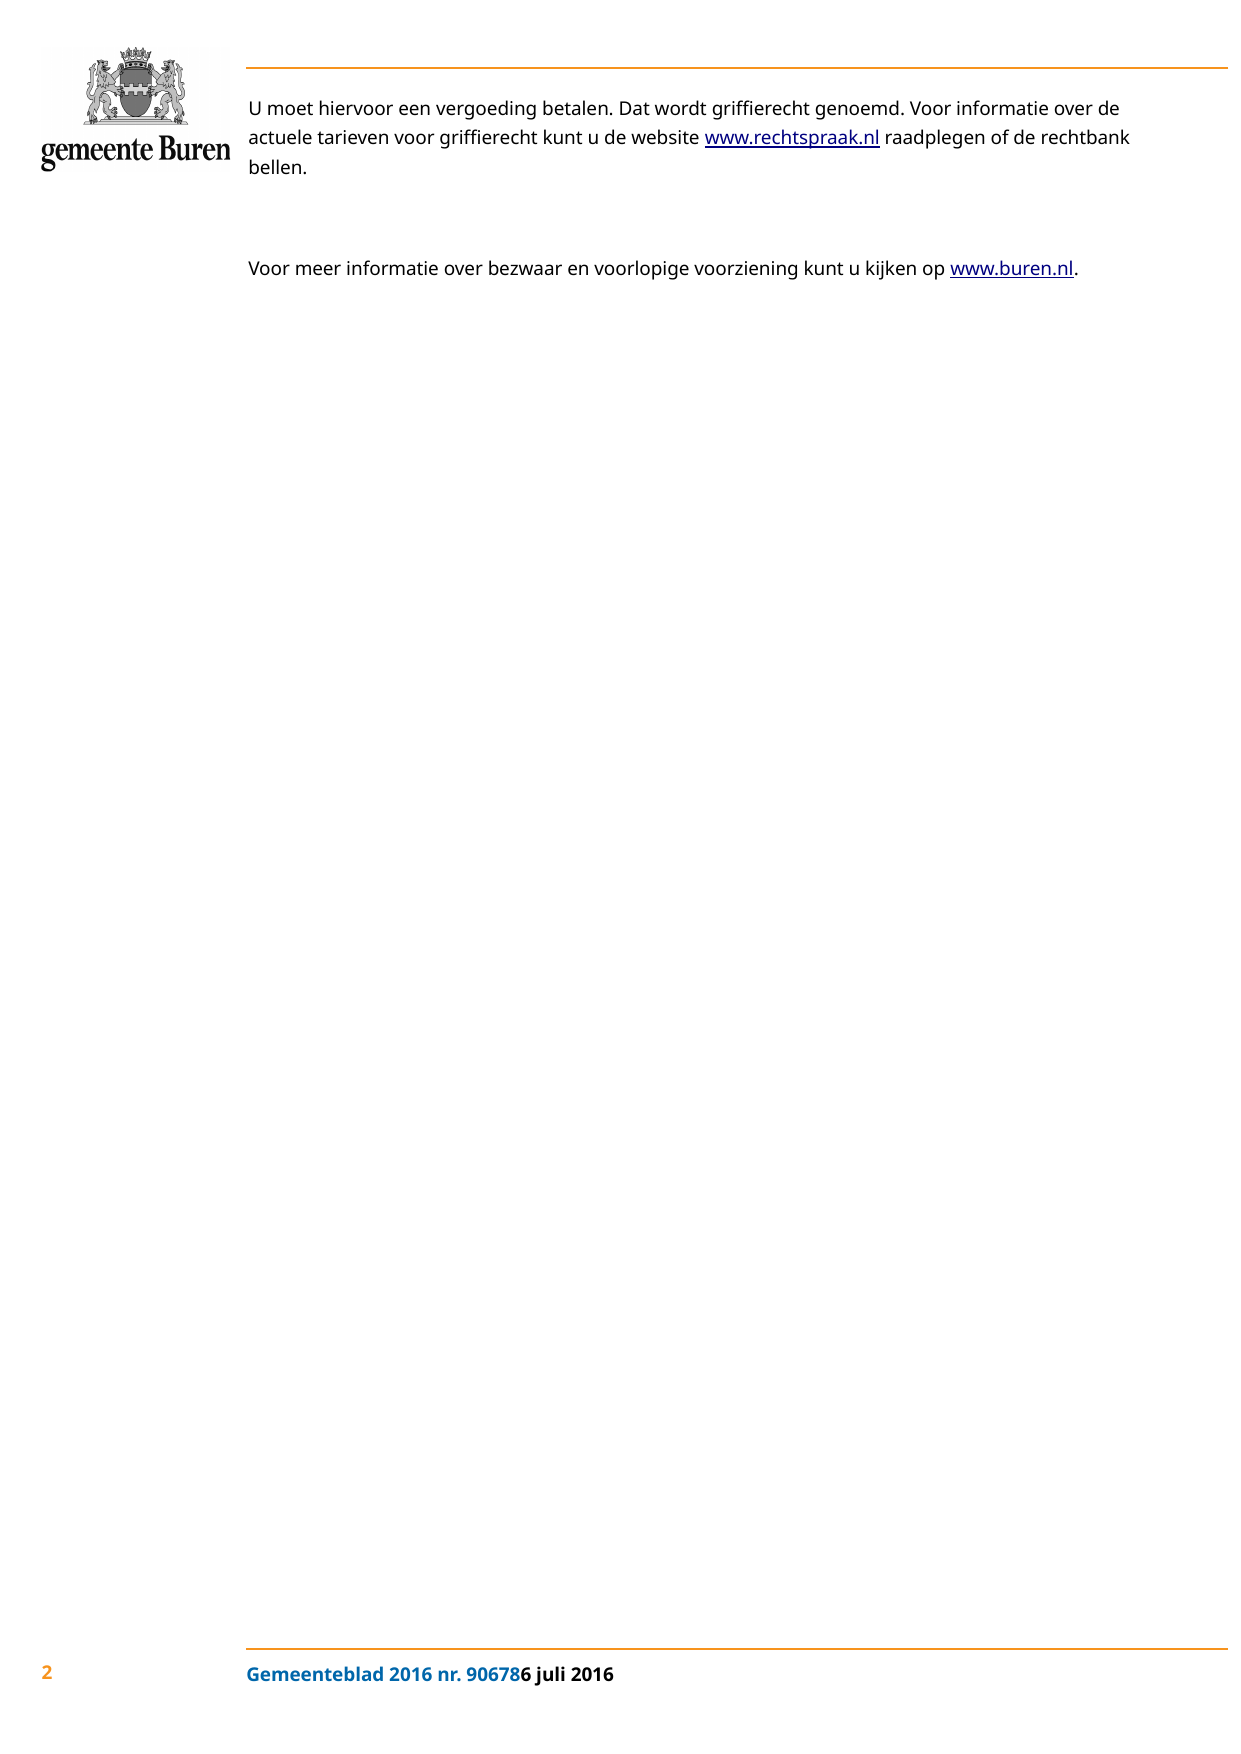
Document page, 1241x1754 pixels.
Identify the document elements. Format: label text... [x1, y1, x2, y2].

picture [41, 47, 231, 172]
text U moet hiervoor een vergoeding betalen. Dat wordt griffierecht genoemd. Voor informatie over de actuele tarieven voor griffierecht kunt u de website www.rechtspraak.nl raadplegen of de rechtbank bellen. [248, 95, 1152, 180]
text Voor meer informatie over bezwaar en voorlopige voorziening kunt u kijken op www.buren.nl. [248, 255, 1152, 281]
